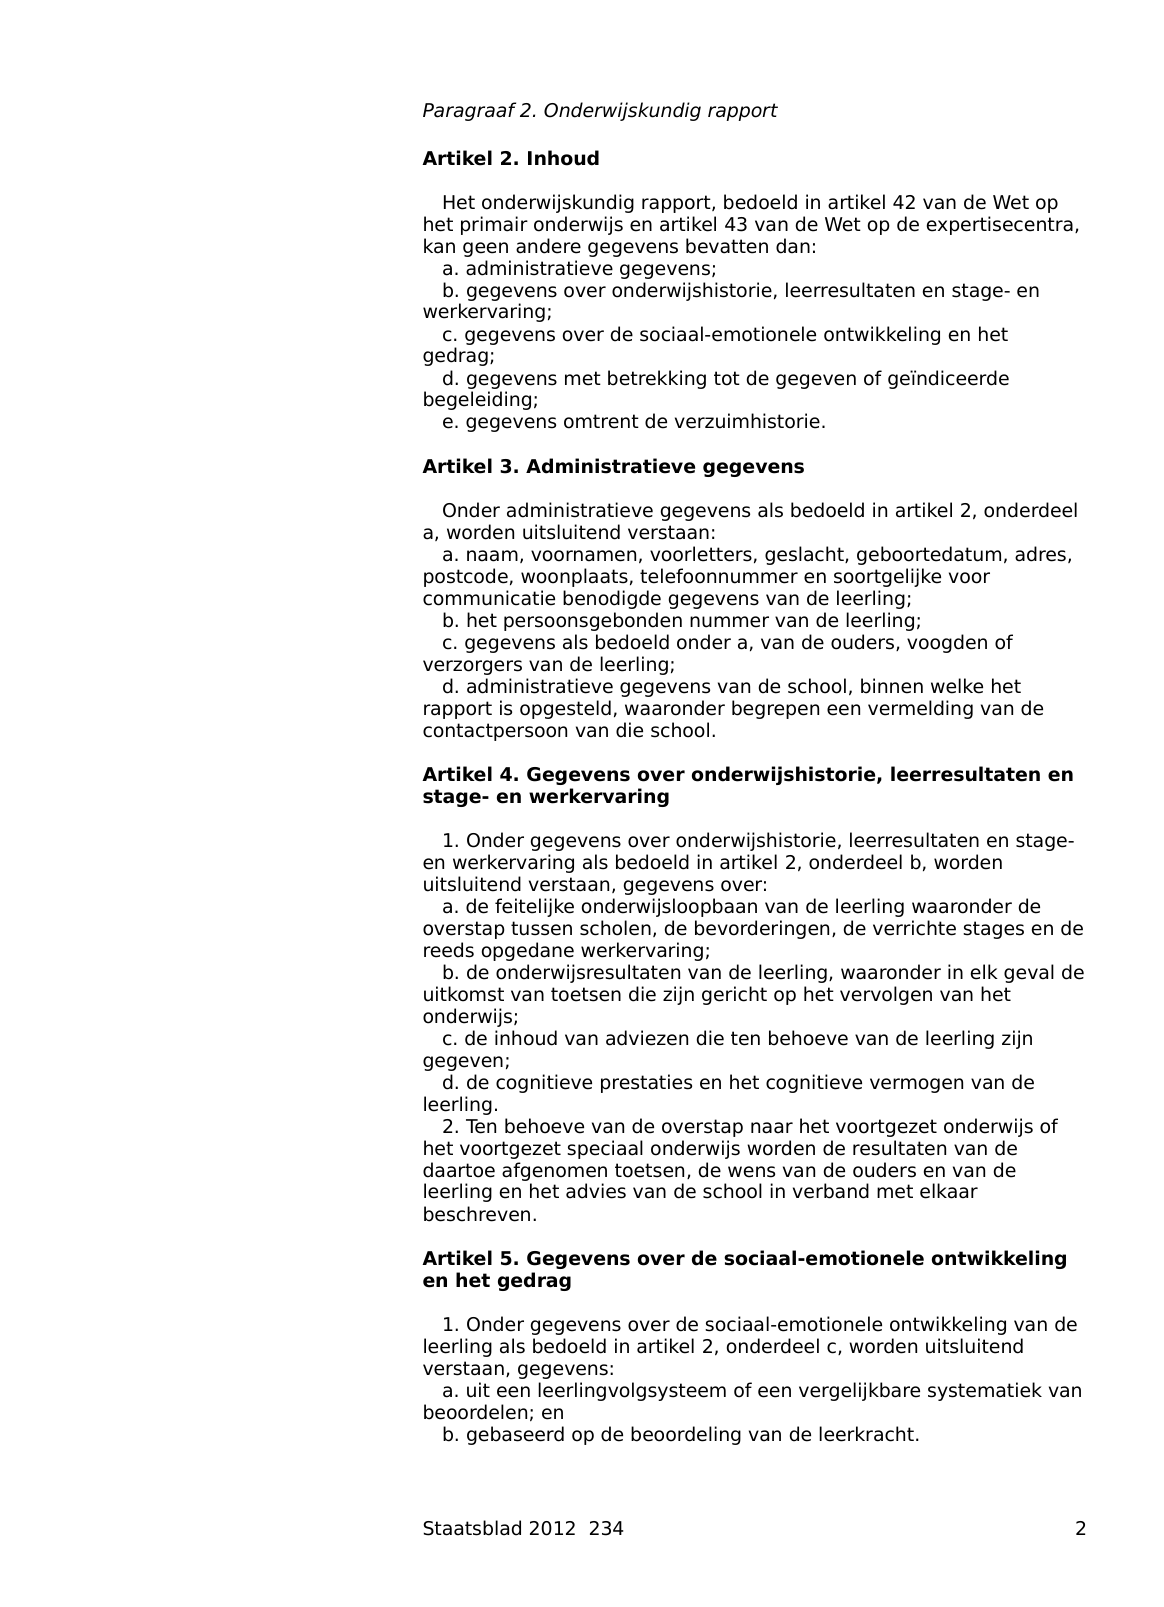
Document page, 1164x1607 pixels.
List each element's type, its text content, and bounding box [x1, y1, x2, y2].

subtitle Artikel 3. Administratieve gegevens [422, 456, 1087, 477]
text b. gebaseerd op de beoordeling van de leerkracht. [422, 1424, 1087, 1446]
subtitle Artikel 2. Inhoud [422, 147, 1087, 169]
text a. naam, voornamen, voorletters, geslacht, geboortedatum, adres, postcode, woonplaats, telefoonnummer en soortgelijke voor communicatie benodigde gegevens van de leerling; [422, 544, 1087, 609]
text d. gegevens met betrekking tot de gegeven of geïndiceerde begeleiding; [422, 367, 1087, 411]
subtitle Paragraaf 2. Onderwijskundig rapport [422, 100, 1087, 122]
text 2. Ten behoeve van de overstap naar het voortgezet onderwijs of het voortgezet speciaal onderwijs worden de resultaten van de daartoe afgenomen toetsen, de wens van de ouders en van de leerling en het advies van de school in verband met elkaar beschreven. [422, 1116, 1087, 1225]
text Het onderwijskundig rapport, bedoeld in artikel 42 van de Wet op het primair onderwijs en artikel 43 van de Wet op de expertisecentra, kan geen andere gegevens bevatten dan: [422, 192, 1087, 257]
subtitle Artikel 4. Gegevens over onderwijshistorie, leerresultaten en stage- en werkervaring [422, 764, 1087, 808]
text c. gegevens over de sociaal-emotionele ontwikkeling en het gedrag; [422, 323, 1087, 367]
text d. de cognitieve prestaties en het cognitieve vermogen van de leerling. [422, 1072, 1087, 1116]
text Onder administratieve gegevens als bedoeld in artikel 2, onderdeel a, worden uitsluitend verstaan: [422, 500, 1087, 544]
text b. het persoonsgebonden nummer van de leerling; [422, 609, 1087, 632]
text c. de inhoud van adviezen die ten behoeve van de leerling zijn gegeven; [422, 1028, 1087, 1072]
text a. de feitelijke onderwijsloopbaan van de leerling waaronder de overstap tussen scholen, de bevorderingen, de verrichte stages en de reeds opgedane werkervaring; [422, 896, 1087, 962]
text e. gegevens omtrent de verzuimhistorie. [422, 411, 1087, 433]
text a. administratieve gegevens; [422, 257, 1087, 279]
text 1. Onder gegevens over onderwijshistorie, leerresultaten en stage- en werkervaring als bedoeld in artikel 2, onderdeel b, worden uitsluitend verstaan, gegevens over: [422, 830, 1087, 896]
subtitle Artikel 5. Gegevens over de sociaal-emotionele ontwikkeling en het gedrag [422, 1248, 1087, 1292]
text b. de onderwijsresultaten van de leerling, waaronder in elk geval de uitkomst van toetsen die zijn gericht op het vervolgen van het onderwijs; [422, 962, 1087, 1028]
text 1. Onder gegevens over de sociaal-emotionele ontwikkeling van de leerling als bedoeld in artikel 2, onderdeel c, worden uitsluitend verstaan, gegevens: [422, 1314, 1087, 1380]
text b. gegevens over onderwijshistorie, leerresultaten en stage- en werkervaring; [422, 279, 1087, 323]
text c. gegevens als bedoeld onder a, van de ouders, voogden of verzorgers van de leerling; [422, 632, 1087, 676]
text d. administratieve gegevens van de school, binnen welke het rapport is opgesteld, waaronder begrepen een vermelding van de contactpersoon van die school. [422, 676, 1087, 741]
text a. uit een leerlingvolgsysteem of een vergelijkbare systematiek van beoordelen; en [422, 1380, 1087, 1424]
